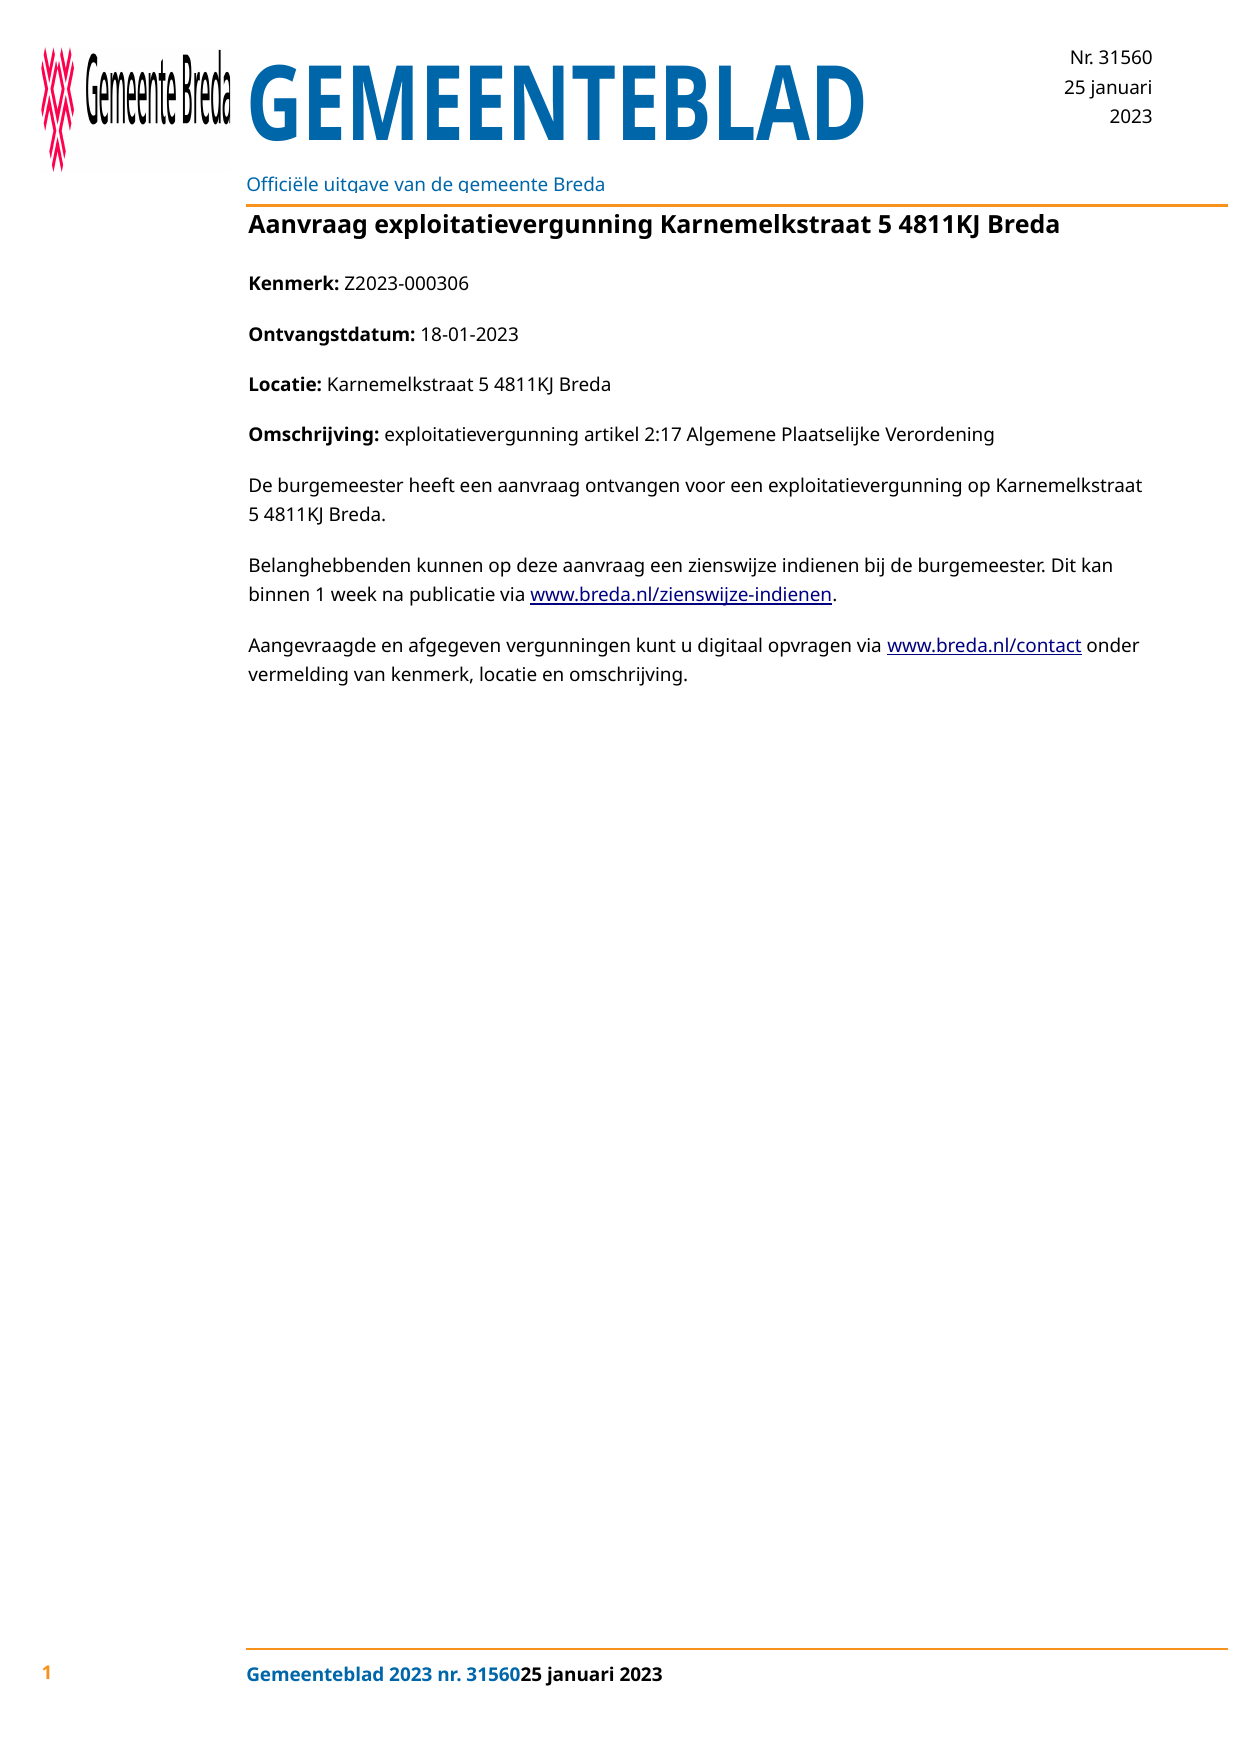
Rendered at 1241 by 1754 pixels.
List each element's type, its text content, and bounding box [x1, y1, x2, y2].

text Aangevraagde en afgegeven vergunningen kunt u digitaal opvragen via www.breda.nl/contact onder vermelding van kenmerk, locatie en omschrijving. [248, 632, 1152, 687]
text Aanvraag exploitatievergunning Karnemelkstraat 5 4811KJ Breda [248, 207, 1152, 241]
text Omschrijving: exploitatievergunning artikel 2:17 Algemene Plaatselijke Verordening [248, 422, 1152, 447]
text Ontvangstdatum: 18-01-2023 [248, 321, 1152, 346]
text Belanghebbenden kunnen op deze aanvraag een zienswijze indienen bij de burgemeester. Dit kan binnen 1 week na publicatie via www.breda.nl/zienswijze-indienen. [248, 552, 1152, 607]
text De burgemeester heeft een aanvraag ontvangen voor een exploitatievergunning op Karnemelkstraat 5 4811KJ Breda. [248, 472, 1152, 527]
picture [41, 47, 231, 172]
text Locatie: Karnemelkstraat 5 4811KJ Breda [248, 371, 1152, 397]
text Kenmerk: Z2023-000306 [248, 270, 1152, 296]
